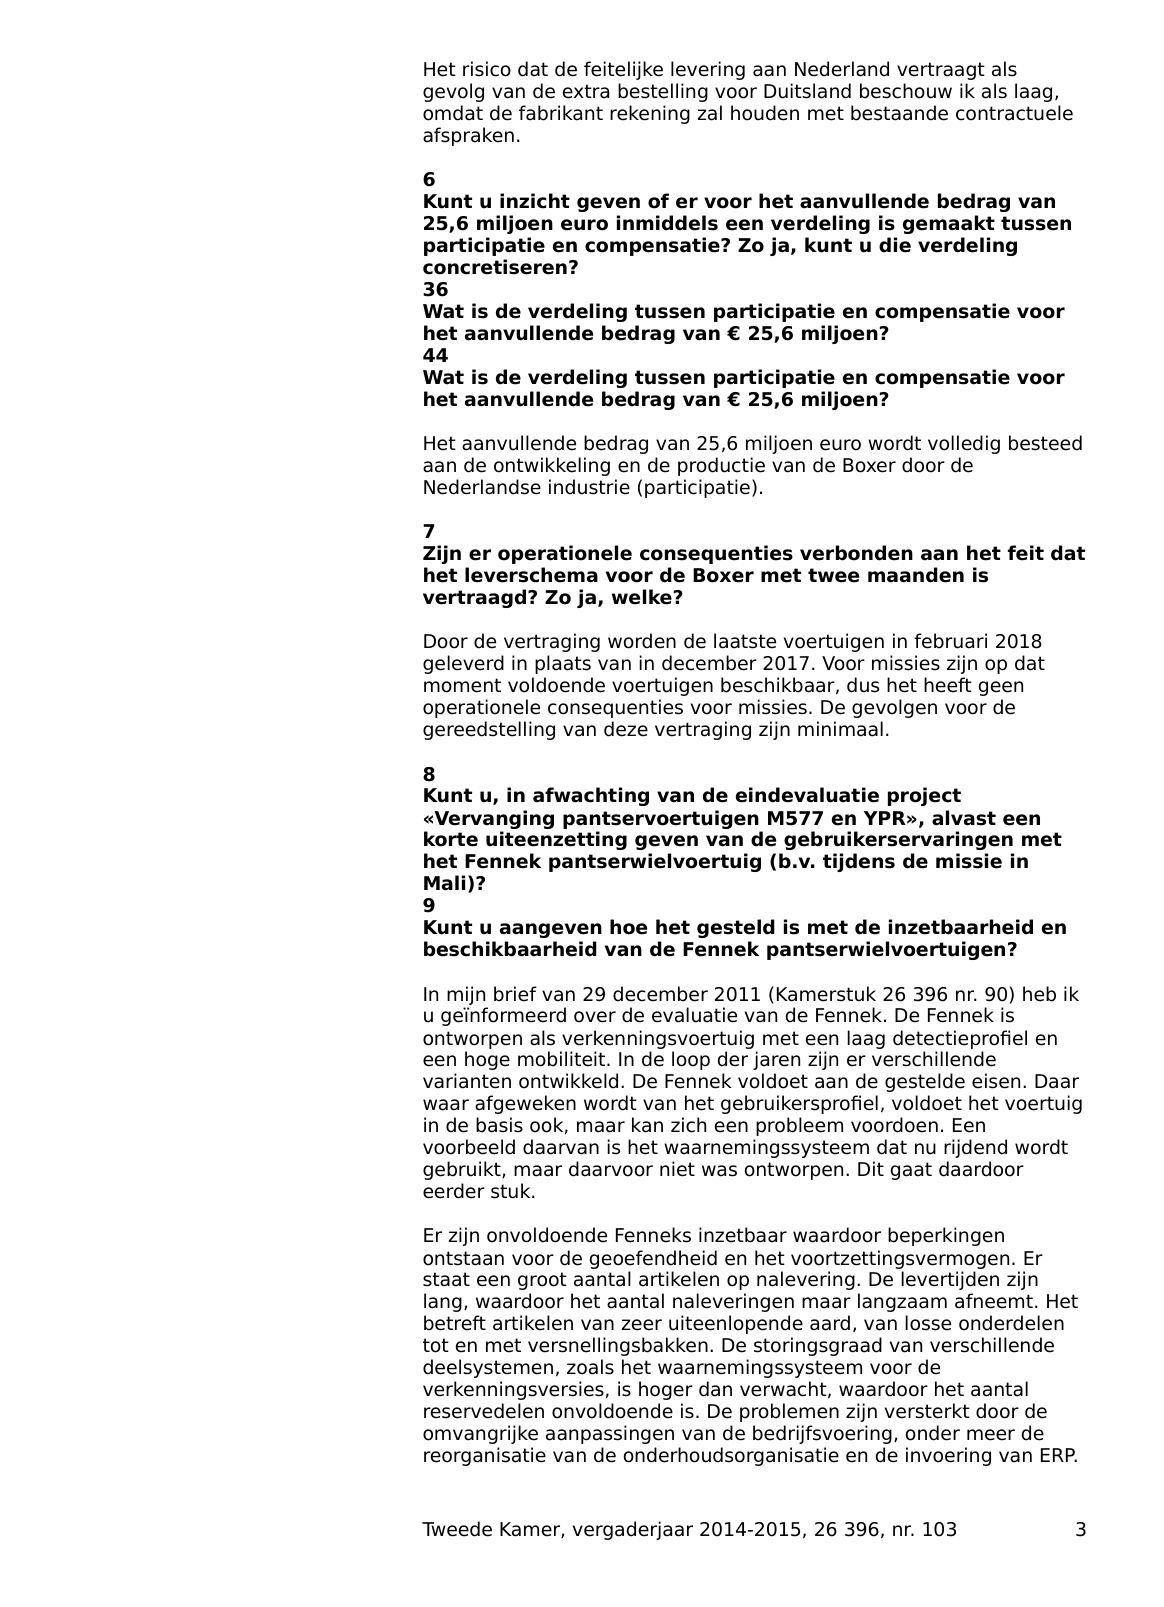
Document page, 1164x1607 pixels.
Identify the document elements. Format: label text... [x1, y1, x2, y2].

text 6 [422, 169, 1087, 191]
text Het risico dat de feitelijke levering aan Nederland vertraagt als gevolg van de extra bestelling voor Duitsland beschouw ik als laag, omdat de fabrikant rekening zal houden met bestaande contractuele afspraken. [422, 59, 1087, 147]
text Wat is de verdeling tussen participatie en compensatie voor het aanvullende bedrag van € 25,6 miljoen? [422, 301, 1087, 345]
text Kunt u aangeven hoe het gesteld is met de inzetbaarheid en beschikbaarheid van de Fennek pantserwielvoertuigen? [422, 917, 1087, 961]
text 44 [422, 345, 1087, 367]
text 36 [422, 279, 1087, 301]
text Het aanvullende bedrag van 25,6 miljoen euro wordt volledig besteed aan de ontwikkeling en de productie van de Boxer door de Nederlandse industrie (participatie). [422, 433, 1087, 499]
text 9 [422, 895, 1087, 917]
text Kunt u inzicht geven of er voor het aanvullende bedrag van 25,6 miljoen euro inmiddels een verdeling is gemaakt tussen participatie en compensatie? Zo ja, kunt u die verdeling concretiseren? [422, 191, 1087, 279]
text Er zijn onvoldoende Fenneks inzetbaar waardoor beperkingen ontstaan voor de geoefendheid en het voortzettingsvermogen. Er staat een groot aantal artikelen op nalevering. De levertijden zijn lang, waardoor het aantal naleveringen maar langzaam afneemt. Het betreft artikelen van zeer uiteenlopende aard, van losse onderdelen tot en met versnellingsbakken. De storingsgraad van verschillende deelsystemen, zoals het waarnemingssysteem voor de verkenningsversies, is hoger dan verwacht, waardoor het aantal reservedelen onvoldoende is. De problemen zijn versterkt door de omvangrijke aanpassingen van de bedrijfsvoering, onder meer de reorganisatie van de onderhoudsorganisatie en de invoering van ERP. [422, 1225, 1087, 1467]
text 8 [422, 763, 1087, 785]
text Kunt u, in afwachting van de eindevaluatie project «Vervanging pantservoertuigen M577 en YPR», alvast een korte uiteenzetting geven van de gebruikerservaringen met het Fennek pantserwielvoertuig (b.v. tijdens de missie in Mali)? [422, 785, 1087, 895]
text In mijn brief van 29 december 2011 (Kamerstuk 26 396 nr. 90) heb ik u geïnformeerd over de evaluatie van de Fennek. De Fennek is ontworpen als verkenningsvoertuig met een laag detectieprofiel en een hoge mobiliteit. In de loop der jaren zijn er verschillende varianten ontwikkeld. De Fennek voldoet aan de gestelde eisen. Daar waar afgeweken wordt van het gebruikersprofiel, voldoet het voertuig in de basis ook, maar kan zich een probleem voordoen. Een voorbeeld daarvan is het waarnemingssysteem dat nu rijdend wordt gebruikt, maar daarvoor niet was ontworpen. Dit gaat daardoor eerder stuk. [422, 983, 1087, 1203]
text Zijn er operationele consequenties verbonden aan het feit dat het leverschema voor de Boxer met twee maanden is vertraagd? Zo ja, welke? [422, 543, 1087, 609]
text Wat is de verdeling tussen participatie en compensatie voor het aanvullende bedrag van € 25,6 miljoen? [422, 367, 1087, 411]
text Door de vertraging worden de laatste voertuigen in februari 2018 geleverd in plaats van in december 2017. Voor missies zijn op dat moment voldoende voertuigen beschikbaar, dus het heeft geen operationele consequenties voor missies. De gevolgen voor de gereedstelling van deze vertraging zijn minimaal. [422, 631, 1087, 741]
text 7 [422, 521, 1087, 543]
